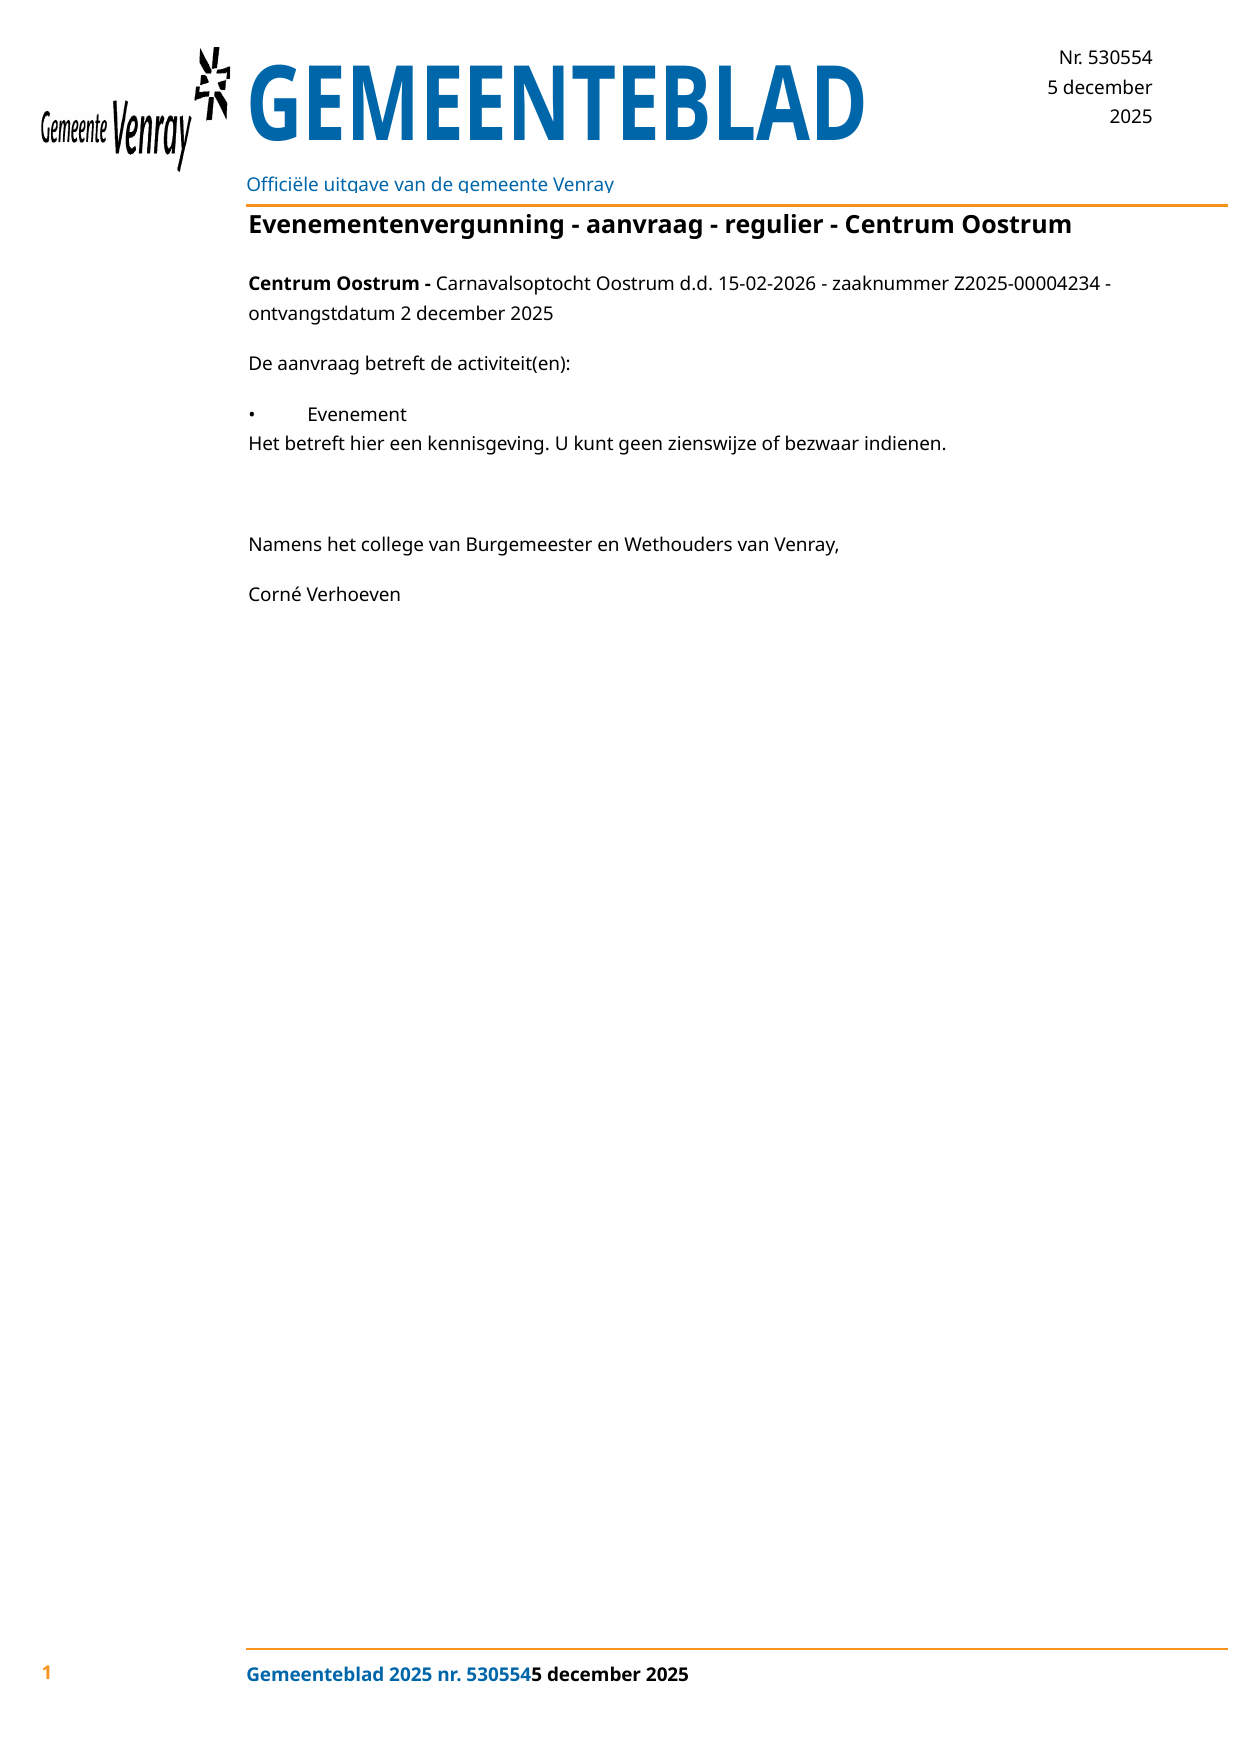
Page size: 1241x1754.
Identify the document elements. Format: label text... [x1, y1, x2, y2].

text Evenementenvergunning - aanvraag - regulier - Centrum Oostrum [248, 207, 1152, 241]
text Het betreft hier een kennisgeving. U kunt geen zienswijze of bezwaar indienen. [248, 430, 1152, 456]
text Centrum Oostrum - Carnavalsoptocht Oostrum d.d. 15-02-2026 - zaaknummer Z2025-00004234 - ontvangstdatum 2 december 2025 [248, 270, 1152, 326]
text De aanvraag betreft de activiteit(en): [248, 350, 1152, 376]
picture [41, 47, 231, 172]
text Corné Verhoeven [248, 582, 1152, 607]
list Evenement [248, 401, 1152, 426]
text Namens het college van Burgemeester en Wethouders van Venray, [248, 531, 1152, 557]
